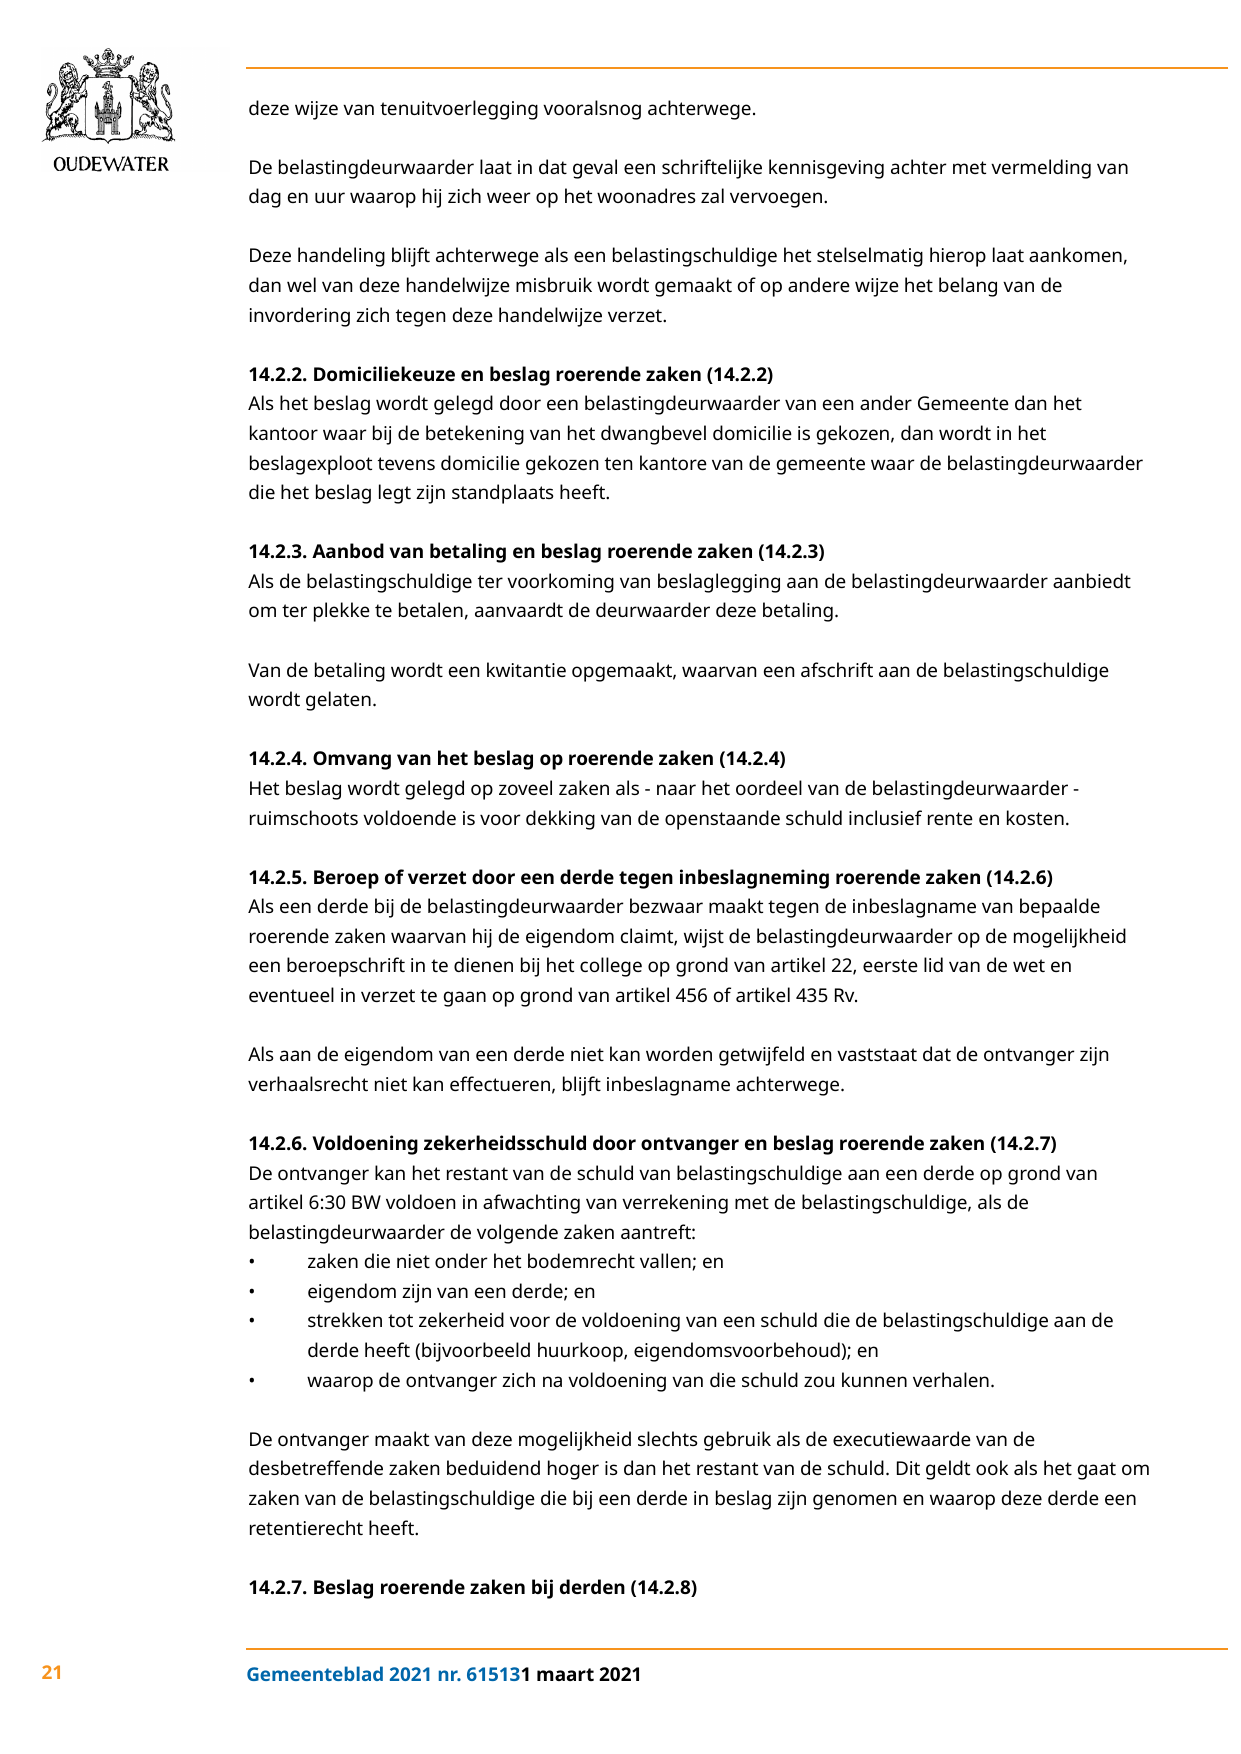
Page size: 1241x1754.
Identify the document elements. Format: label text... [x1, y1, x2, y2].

list waarop de ontvanger zich na voldoening van die schuld zou kunnen verhalen. [248, 1367, 1152, 1393]
list zaken die niet onder het bodemrecht vallen; en [248, 1248, 1152, 1274]
text 14.2.6. Voldoening zekerheidsschuld door ontvanger en beslag roerende zaken (14.2.7) [248, 1130, 1152, 1156]
text De ontvanger kan het restant van de schuld van belastingschuldige aan een derde op grond van artikel 6:30 BW voldoen in afwachting van verrekening met de belastingschuldige, als de belastingdeurwaarder de volgende zaken aantreft: [248, 1160, 1152, 1245]
text Het beslag wordt gelegd op zoveel zaken als - naar het oordeel van de belastingdeurwaarder - ruimschoots voldoende is voor dekking van de openstaande schuld inclusief rente en kosten. [248, 775, 1152, 831]
list eigendom zijn van een derde; en [248, 1278, 1152, 1304]
text 14.2.3. Aanbod van betaling en beslag roerende zaken (14.2.3) [248, 538, 1152, 564]
text Als een derde bij de belastingdeurwaarder bezwaar maakt tegen de inbeslagname van bepaalde roerende zaken waarvan hij de eigendom claimt, wijst de belastingdeurwaarder op de mogelijkheid een beroepschrift in te dienen bij het college op grond van artikel 22, eerste lid van de wet en eventueel in verzet te gaan op grond van artikel 456 of artikel 435 Rv. [248, 893, 1152, 1008]
text 14.2.7. Beslag roerende zaken bij derden (14.2.8) [248, 1574, 1152, 1600]
text De ontvanger maakt van deze mogelijkheid slechts gebruik als de executiewaarde van de desbetreffende zaken beduidend hoger is dan het restant van de schuld. Dit geldt ook als het gaat om zaken van de belastingschuldige die bij een derde in beslag zijn genomen en waarop deze derde een retentierecht heeft. [248, 1426, 1152, 1541]
text 14.2.5. Beroep of verzet door een derde tegen inbeslagneming roerende zaken (14.2.6) [248, 864, 1152, 890]
text Deze handeling blijft achterwege als een belastingschuldige het stelselmatig hierop laat aankomen, dan wel van deze handelwijze misbruik wordt gemaakt of op andere wijze het belang van de invordering zich tegen deze handelwijze verzet. [248, 243, 1152, 328]
list strekken tot zekerheid voor de voldoening van een schuld die de belastingschuldige aan de derde heeft (bijvoorbeeld huurkoop, eigendomsvoorbehoud); en [248, 1308, 1152, 1363]
text Van de betaling wordt een kwitantie opgemaakt, waarvan een afschrift aan de belastingschuldige wordt gelaten. [248, 657, 1152, 712]
text De belastingdeurwaarder laat in dat geval een schriftelijke kennisgeving achter met vermelding van dag en uur waarop hij zich weer op het woonadres zal vervoegen. [248, 154, 1152, 209]
text Als aan de eigendom van een derde niet kan worden getwijfeld en vaststaat dat de ontvanger zijn verhaalsrecht niet kan effectueren, blijft inbeslagname achterwege. [248, 1041, 1152, 1097]
text deze wijze van tenuitvoerlegging vooralsnog achterwege. [248, 95, 1152, 121]
text Als het beslag wordt gelegd door een belastingdeurwaarder van een ander Gemeente dan het kantoor waar bij de betekening van het dwangbevel domicilie is gekozen, dan wordt in het beslagexploot tevens domicilie gekozen ten kantore van de gemeente waar de belastingdeurwaarder die het beslag legt zijn standplaats heeft. [248, 391, 1152, 505]
text Als de belastingschuldige ter voorkoming van beslaglegging aan de belastingdeurwaarder aanbiedt om ter plekke te betalen, aanvaardt de deurwaarder deze betaling. [248, 568, 1152, 623]
text 14.2.4. Omvang van het beslag op roerende zaken (14.2.4) [248, 746, 1152, 771]
text 14.2.2. Domiciliekeuze en beslag roerende zaken (14.2.2) [248, 361, 1152, 387]
picture [41, 47, 231, 172]
